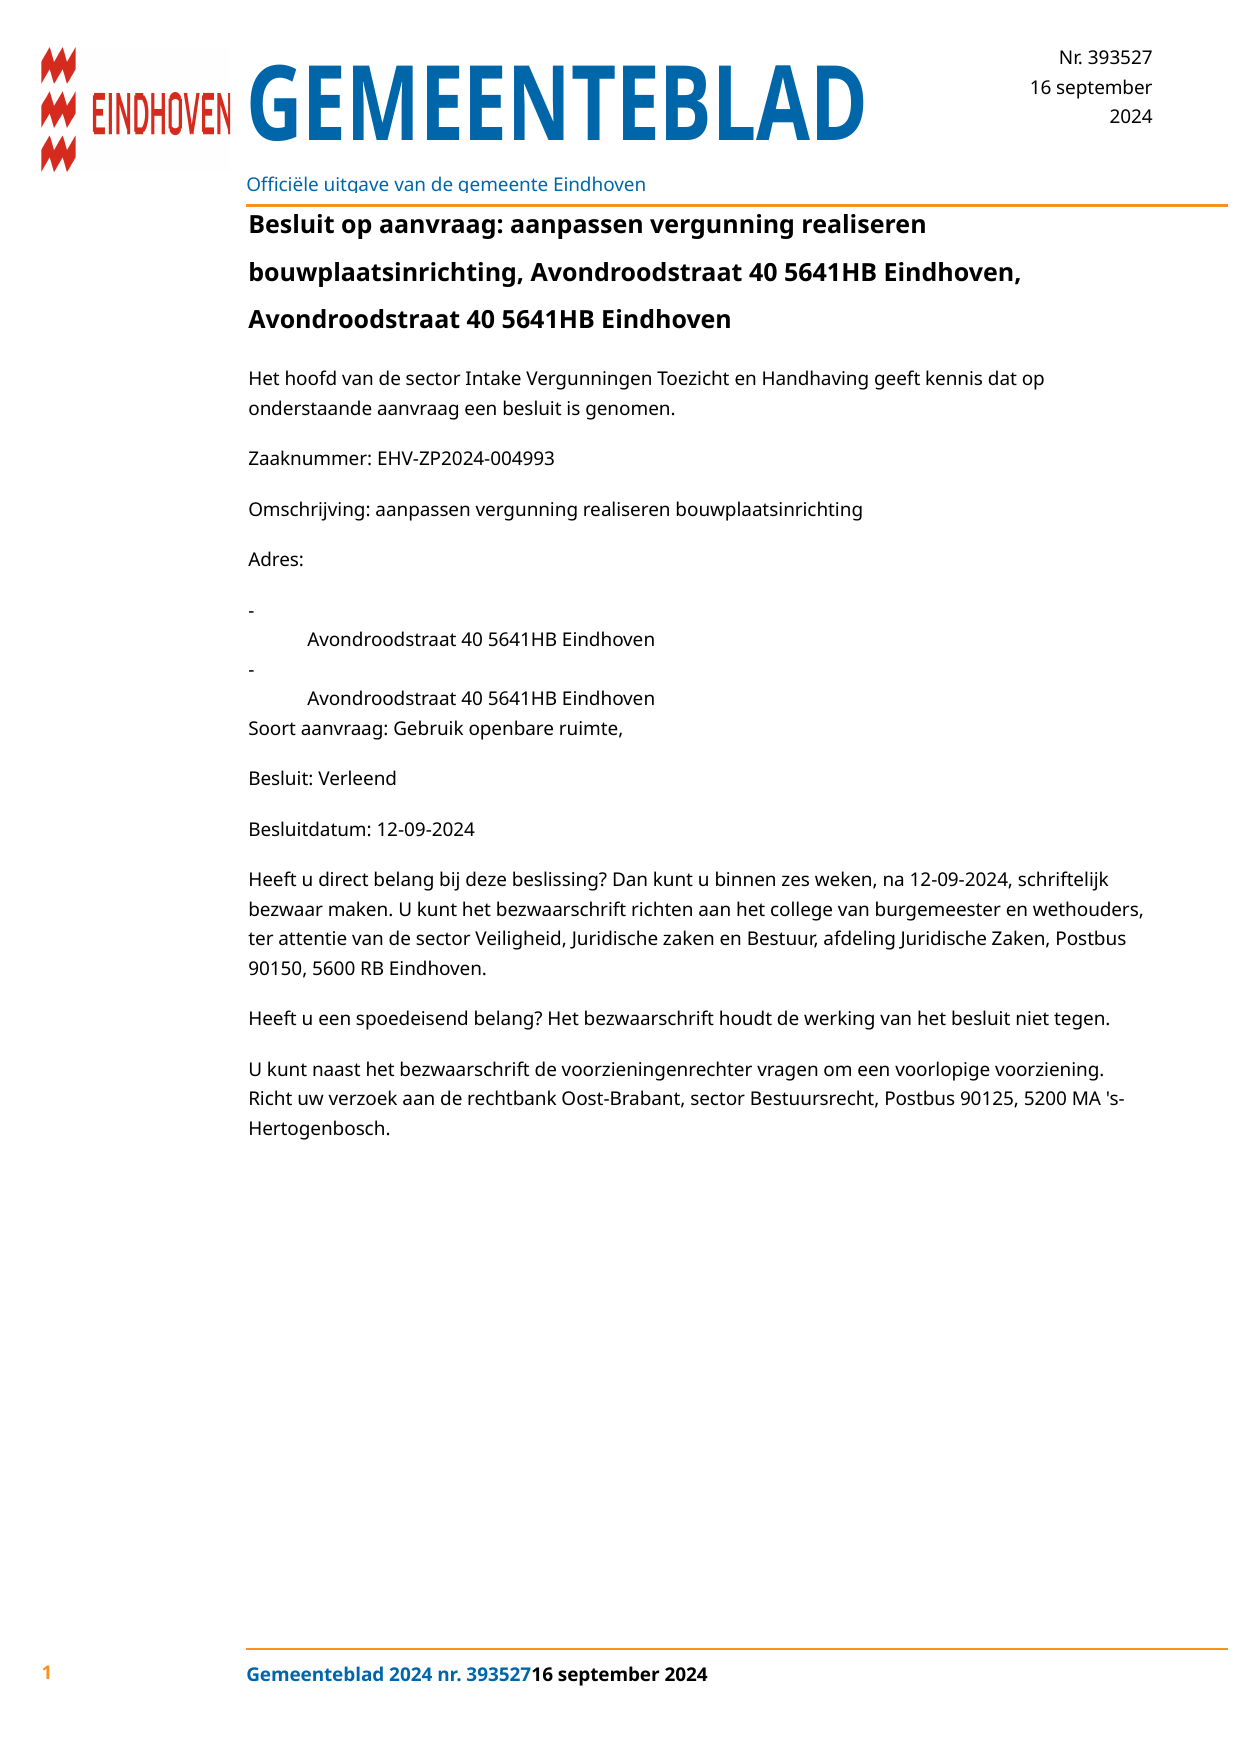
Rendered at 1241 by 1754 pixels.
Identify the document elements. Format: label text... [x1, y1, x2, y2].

text Adres: [248, 546, 1152, 572]
text Zaaknummer: EHV-ZP2024-004993 [248, 446, 1152, 471]
list Avondroodstraat 40 5641HB Eindhoven [248, 626, 1152, 652]
text Besluit op aanvraag: aanpassen vergunning realiseren bouwplaatsinrichting, Avondroodstraat 40 5641HB Eindhoven, Avondroodstraat 40 5641HB Eindhoven [248, 207, 1152, 336]
text Het hoofd van de sector Intake Vergunningen Toezicht en Handhaving geeft kennis dat op onderstaande aanvraag een besluit is genomen. [248, 366, 1152, 421]
text Besluitdatum: 12-09-2024 [248, 816, 1152, 842]
text Heeft u een spoedeisend belang? Het bezwaarschrift houdt de werking van het besluit niet tegen. [248, 1006, 1152, 1031]
picture [41, 47, 231, 172]
text U kunt naast het bezwaarschrift de voorzieningenrechter vragen om een voorlopige voorziening. Richt uw verzoek aan de rechtbank Oost-Brabant, sector Bestuursrecht, Postbus 90125, 5200 MA 's-Hertogenbosch. [248, 1056, 1152, 1141]
list Avondroodstraat 40 5641HB Eindhoven [248, 686, 1152, 711]
text Soort aanvraag: Gebruik openbare ruimte, [248, 715, 1152, 741]
text Besluit: Verleend [248, 766, 1152, 791]
text Heeft u direct belang bij deze beslissing? Dan kunt u binnen zes weken, na 12-09-2024, schriftelijk bezwaar maken. U kunt het bezwaarschrift richten aan het college van burgemeester en wethouders, ter attentie van de sector Veiligheid, Juridische zaken en Bestuur, afdeling Juridische Zaken, Postbus 90150, 5600 RB Eindhoven. [248, 866, 1152, 981]
text Omschrijving: aanpassen vergunning realiseren bouwplaatsinrichting [248, 496, 1152, 522]
